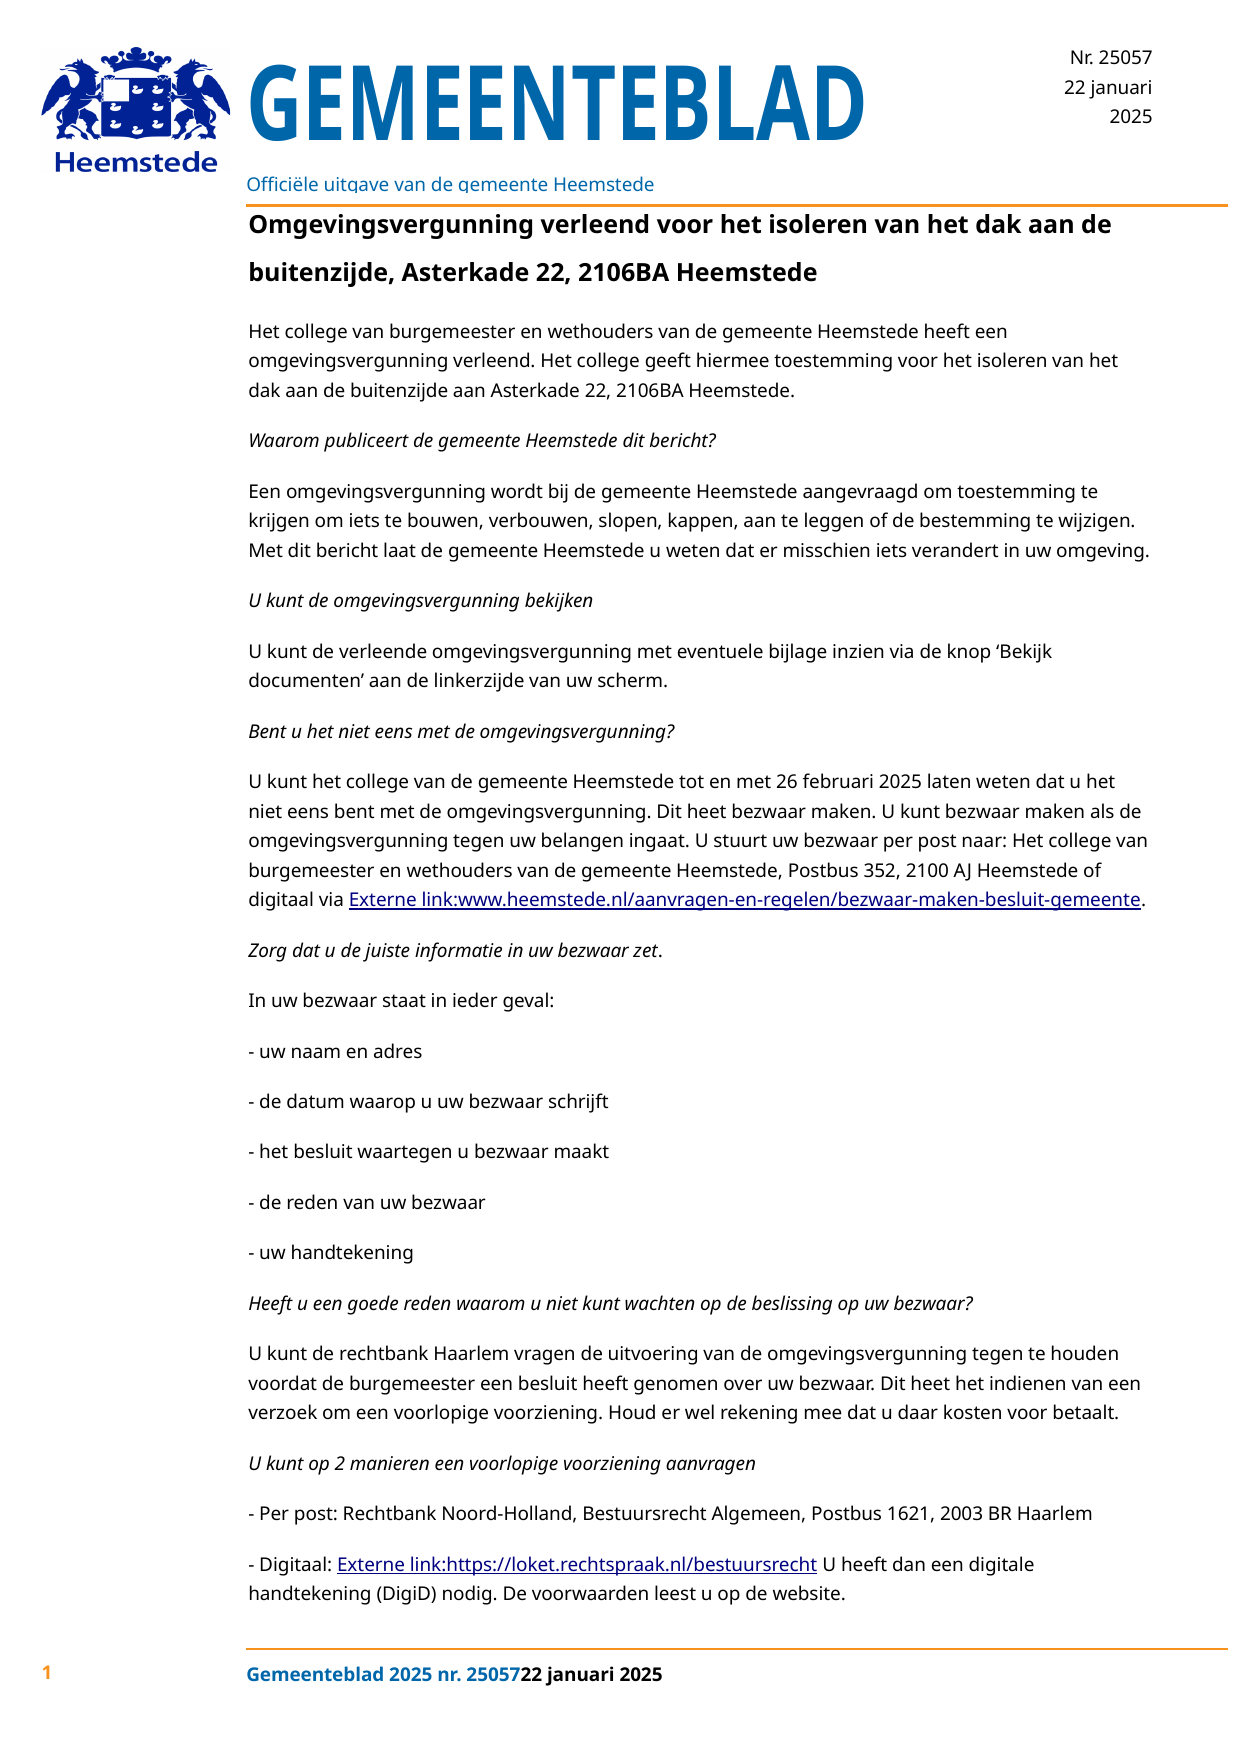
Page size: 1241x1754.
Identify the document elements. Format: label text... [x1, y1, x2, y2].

text U kunt op 2 manieren een voorlopige voorziening aanvragen [248, 1450, 1152, 1476]
text U kunt de omgevingsvergunning bekijken [248, 587, 1152, 613]
text In uw bezwaar staat in ieder geval: [248, 987, 1152, 1013]
text Omgevingsvergunning verleend voor het isoleren van het dak aan de buitenzijde, Asterkade 22, 2106BA Heemstede [248, 207, 1152, 288]
picture [41, 47, 231, 172]
text U kunt de verleende omgevingsvergunning met eventuele bijlage inzien via de knop ‘Bekijk documenten’ aan de linkerzijde van uw scherm. [248, 638, 1152, 693]
text Heeft u een goede reden waarom u niet kunt wachten op de beslissing op uw bezwaar? [248, 1290, 1152, 1316]
text Zorg dat u de juiste informatie in uw bezwaar zet. [248, 937, 1152, 963]
text - de reden van uw bezwaar [248, 1189, 1152, 1215]
text - Digitaal: Externe link:https://loket.rechtspraak.nl/bestuursrecht U heeft dan een digitale handtekening (DigiD) nodig. De voorwaarden leest u op de website. [248, 1551, 1152, 1606]
text U kunt het college van de gemeente Heemstede tot en met 26 februari 2025 laten weten dat u het niet eens bent met de omgevingsvergunning. Dit heet bezwaar maken. U kunt bezwaar maken als de omgevingsvergunning tegen uw belangen ingaat. U stuurt uw bezwaar per post naar: Het college van burgemeester en wethouders van de gemeente Heemstede, Postbus 352, 2100 AJ Heemstede of digitaal via Externe link:www.heemstede.nl/aanvragen-en-regelen/bezwaar-maken-besluit-gemeente. [248, 768, 1152, 912]
text - de datum waarop u uw bezwaar schrijft [248, 1088, 1152, 1114]
text - het besluit waartegen u bezwaar maakt [248, 1139, 1152, 1164]
text - Per post: Rechtbank Noord-Holland, Bestuursrecht Algemeen, Postbus 1621, 2003 BR Haarlem [248, 1500, 1152, 1526]
text - uw naam en adres [248, 1038, 1152, 1064]
text Bent u het niet eens met de omgevingsvergunning? [248, 718, 1152, 744]
text Het college van burgemeester en wethouders van de gemeente Heemstede heeft een omgevingsvergunning verleend. Het college geeft hiermee toestemming voor het isoleren van het dak aan de buitenzijde aan Asterkade 22, 2106BA Heemstede. [248, 318, 1152, 403]
text U kunt de rechtbank Haarlem vragen de uitvoering van de omgevingsvergunning tegen te houden voordat de burgemeester een besluit heeft genomen over uw bezwaar. Dit heet het indienen van een verzoek om een voorlopige voorziening. Houd er wel rekening mee dat u daar kosten voor betaalt. [248, 1340, 1152, 1425]
text - uw handtekening [248, 1239, 1152, 1265]
text Een omgevingsvergunning wordt bij de gemeente Heemstede aangevraagd om toestemming te krijgen om iets te bouwen, verbouwen, slopen, kappen, aan te leggen of de bestemming te wijzigen. Met dit bericht laat de gemeente Heemstede u weten dat er misschien iets verandert in uw omgeving. [248, 478, 1152, 563]
text Waarom publiceert de gemeente Heemstede dit bericht? [248, 427, 1152, 453]
